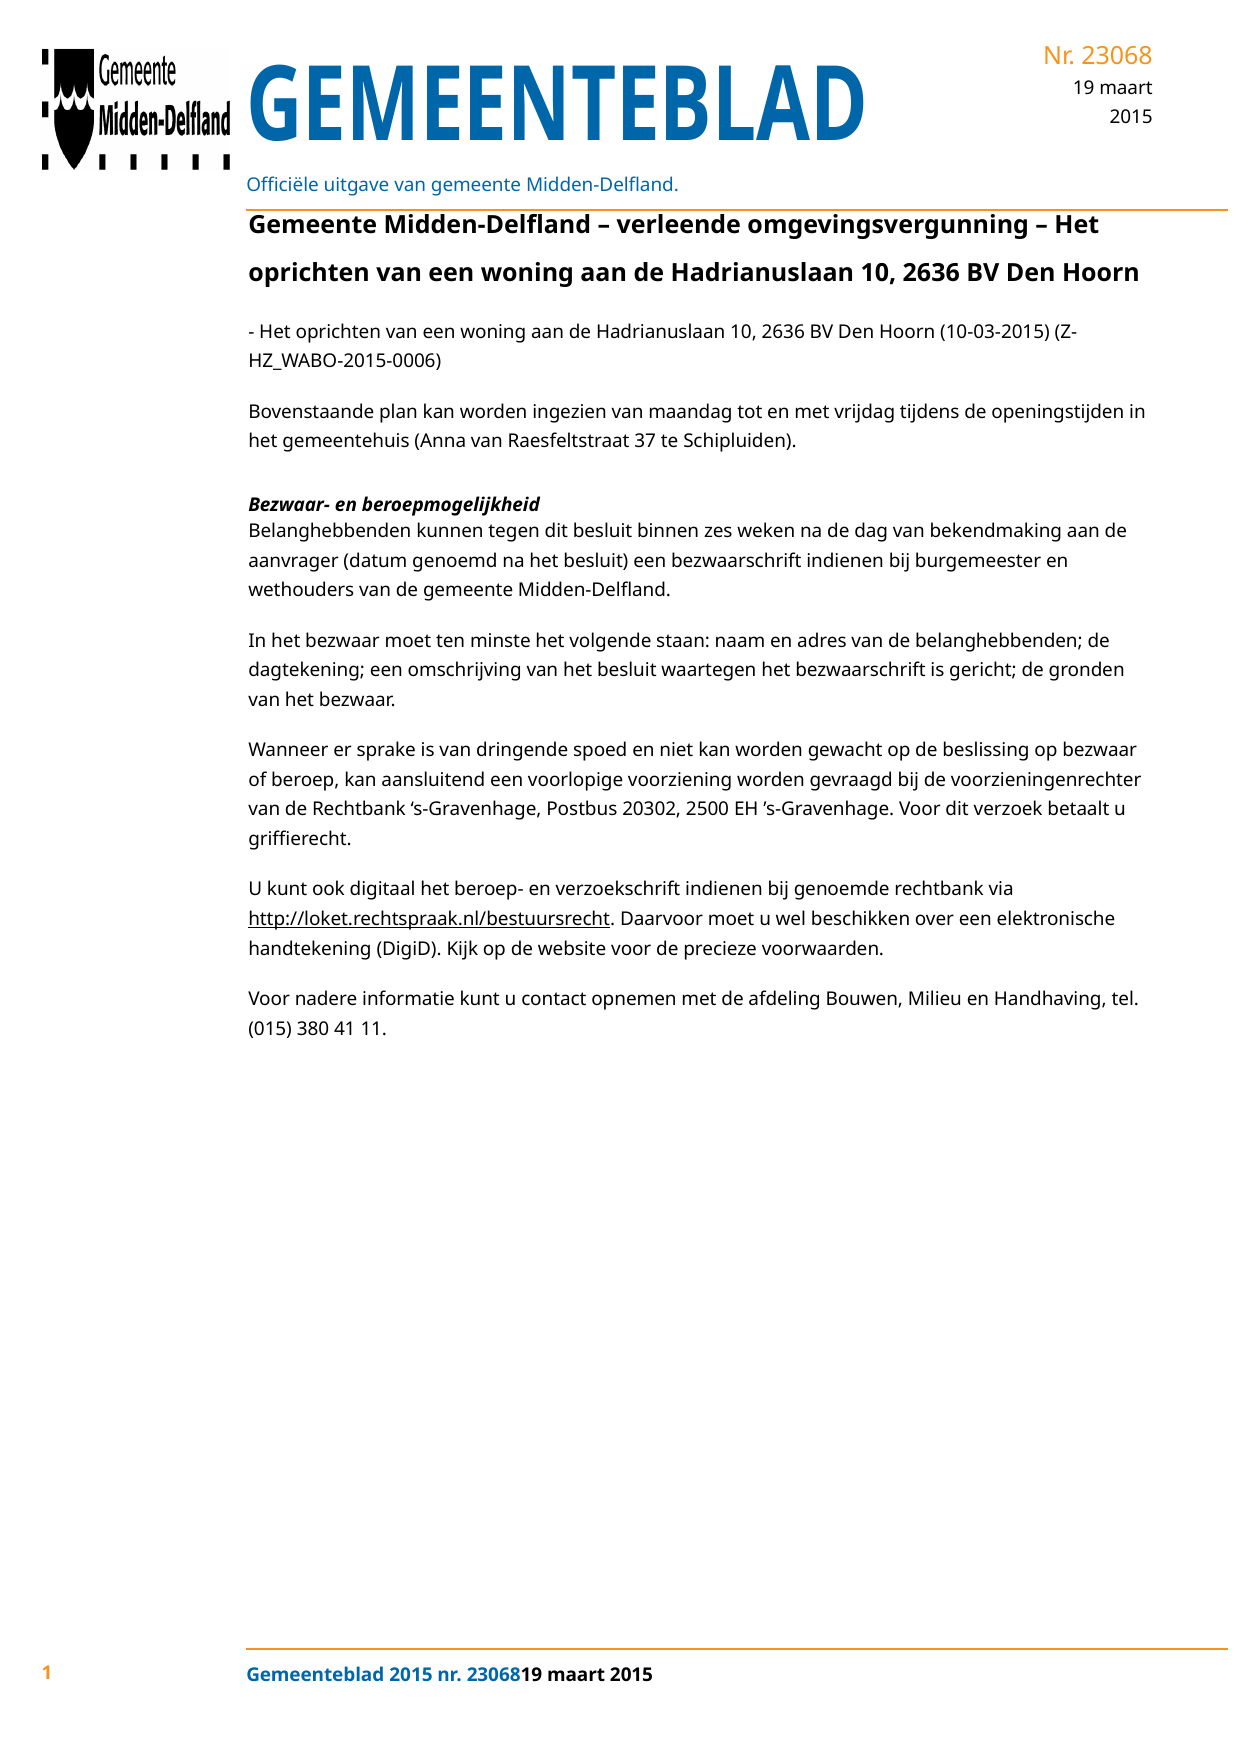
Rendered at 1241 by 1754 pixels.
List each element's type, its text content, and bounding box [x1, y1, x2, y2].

text - Het oprichten van een woning aan de Hadrianuslaan 10, 2636 BV Den Hoorn (10-03-2015) (Z-HZ_WABO-2015-0006) [248, 318, 1152, 373]
text Wanneer er sprake is van dringende spoed en niet kan worden gewacht op de beslissing op bezwaar of beroep, kan aansluitend een voorlopige voorziening worden gevraagd bij de voorzieningenrechter van de Rechtbank ‘s-Gravenhage, Postbus 20302, 2500 EH ’s-Gravenhage. Voor dit verzoek betaalt u griffierecht. [248, 736, 1152, 851]
text Bezwaar- en beroepmogelijkheid [248, 491, 1152, 517]
text U kunt ook digitaal het beroep- en verzoekschrift indienen bij genoemde rechtbank via http://loket.rechtspraak.nl/bestuursrecht. Daarvoor moet u wel beschikken over een elektronische handtekening (DigiD). Kijk op de website voor de precieze voorwaarden. [248, 876, 1152, 960]
text Belanghebbenden kunnen tegen dit besluit binnen zes weken na de dag van bekendmaking aan de aanvrager (datum genoemd na het besluit) een bezwaarschrift indienen bij burgemeester en wethouders van de gemeente Midden-Delfland. [248, 517, 1152, 602]
text In het bezwaar moet ten minste het volgende staan: naam en adres van de belanghebbenden; de dagtekening; een omschrijving van het besluit waartegen het bezwaarschrift is gericht; de gronden van het bezwaar. [248, 627, 1152, 712]
text Voor nadere informatie kunt u contact opnemen met de afdeling Bouwen, Milieu en Handhaving, tel. (015) 380 41 11. [248, 985, 1152, 1040]
picture [41, 47, 231, 172]
text Gemeente Midden-Delfland – verleende omgevingsvergunning – Het oprichten van een woning aan de Hadrianuslaan 10, 2636 BV Den Hoorn [248, 211, 1152, 288]
text Bovenstaande plan kan worden ingezien van maandag tot en met vrijdag tijdens de openingstijden in het gemeentehuis (Anna van Raesfeltstraat 37 te Schipluiden). [248, 398, 1152, 453]
